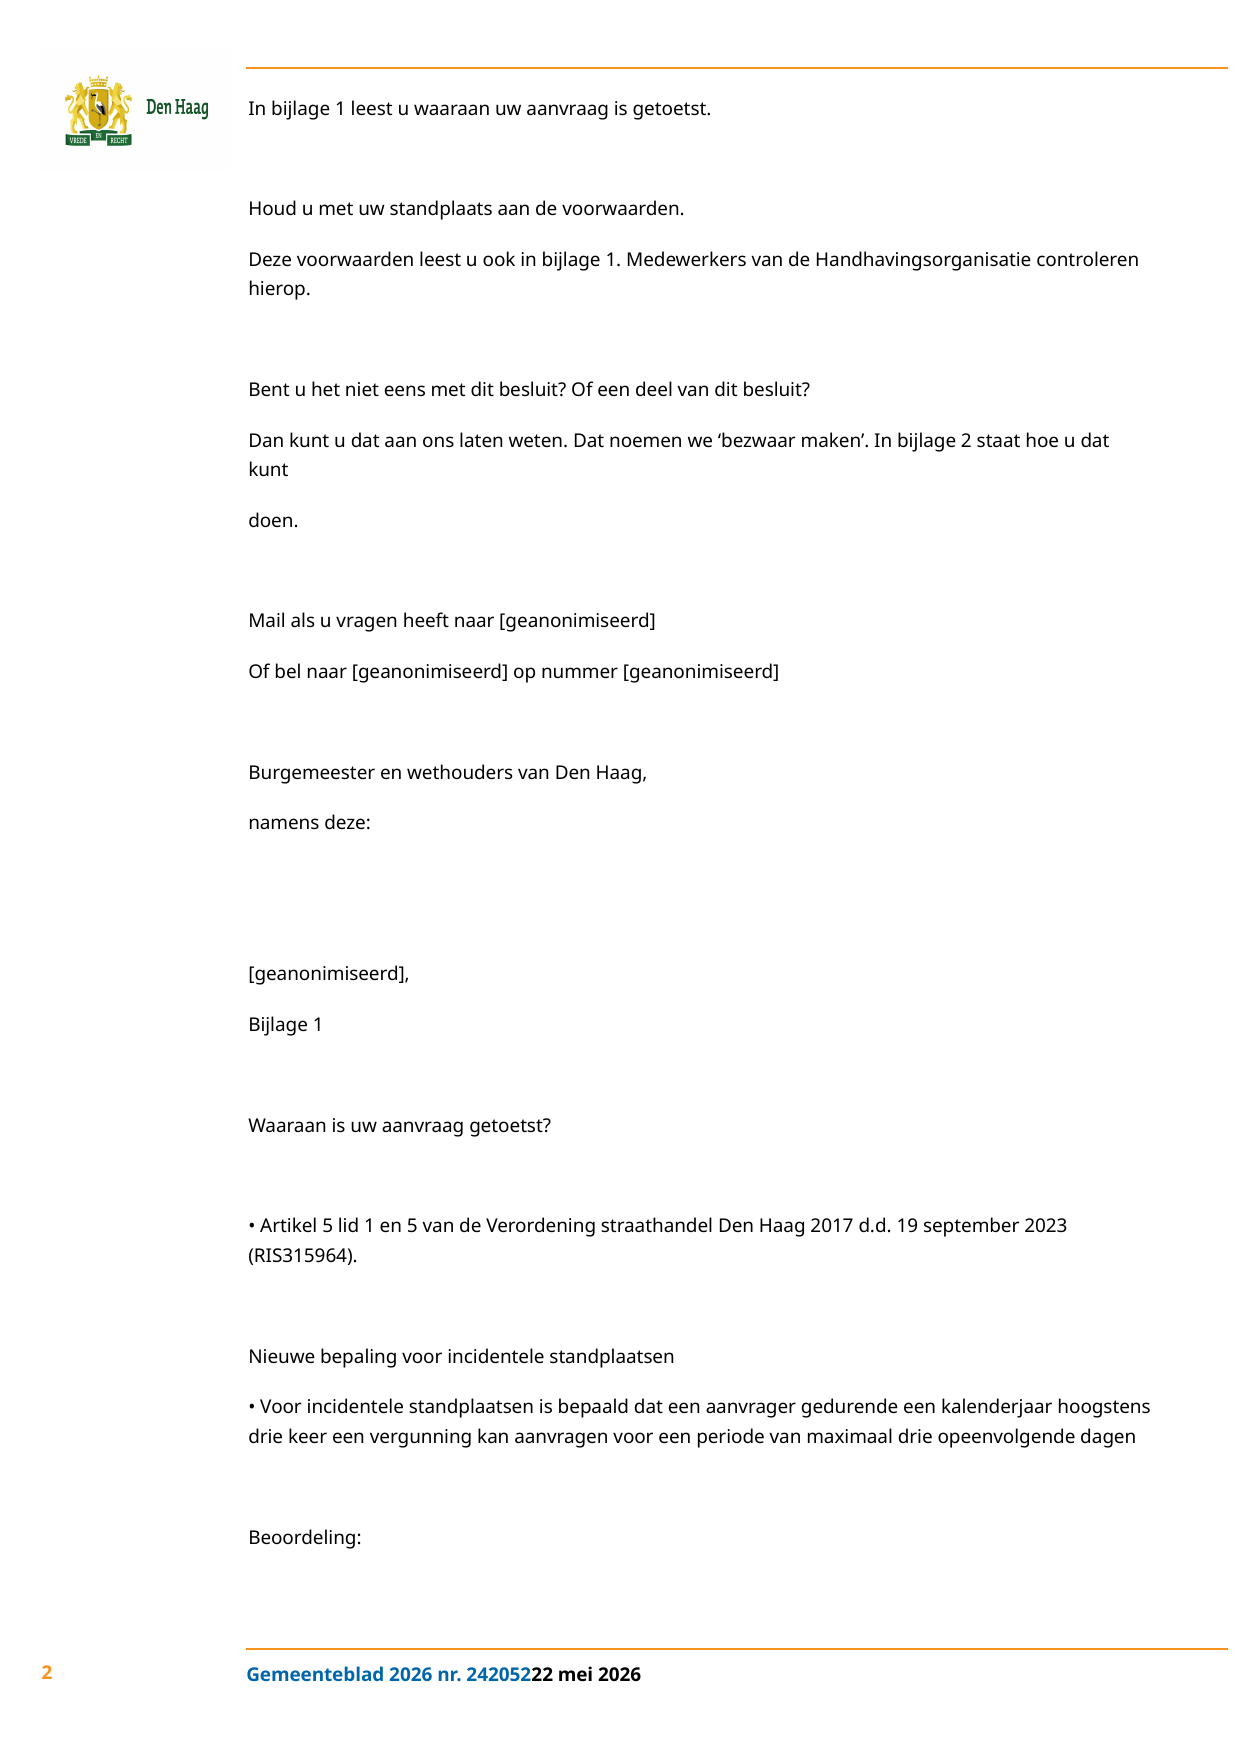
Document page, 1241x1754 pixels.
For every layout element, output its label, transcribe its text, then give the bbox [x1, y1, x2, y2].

text Bent u het niet eens met dit besluit? Of een deel van dit besluit? [248, 376, 1152, 402]
text namens deze: [248, 809, 1152, 835]
text Burgemeester en wethouders van Den Haag, [248, 759, 1152, 785]
text Nieuwe bepaling voor incidentele standplaatsen [248, 1343, 1152, 1369]
text Bijlage 1 [248, 1011, 1152, 1037]
text Waaraan is uw aanvraag getoetst? [248, 1112, 1152, 1138]
text In bijlage 1 leest u waaraan uw aanvraag is getoetst. [248, 95, 1152, 121]
text doen. [248, 507, 1152, 533]
text • Voor incidentele standplaatsen is bepaald dat een aanvrager gedurende een kalenderjaar hoogstens drie keer een vergunning kan aanvragen voor een periode van maximaal drie opeenvolgende dagen [248, 1393, 1152, 1449]
text Mail als u vragen heeft naar [geanonimiseerd] [248, 608, 1152, 633]
text Houd u met uw standplaats aan de voorwaarden. [248, 196, 1152, 221]
text Beoordeling: [248, 1524, 1152, 1550]
text Dan kunt u dat aan ons laten weten. Dat noemen we ‘bezwaar maken’. In bijlage 2 staat hoe u dat kunt [248, 427, 1152, 482]
picture [41, 47, 231, 172]
text • Artikel 5 lid 1 en 5 van de Verordening straathandel Den Haag 2017 d.d. 19 september 2023 (RIS315964). [248, 1213, 1152, 1268]
text Of bel naar [geanonimiseerd] op nummer [geanonimiseerd] [248, 658, 1152, 684]
text [geanonimiseerd], [248, 961, 1152, 986]
text Deze voorwaarden leest u ook in bijlage 1. Medewerkers van de Handhavingsorganisatie controleren hierop. [248, 246, 1152, 301]
